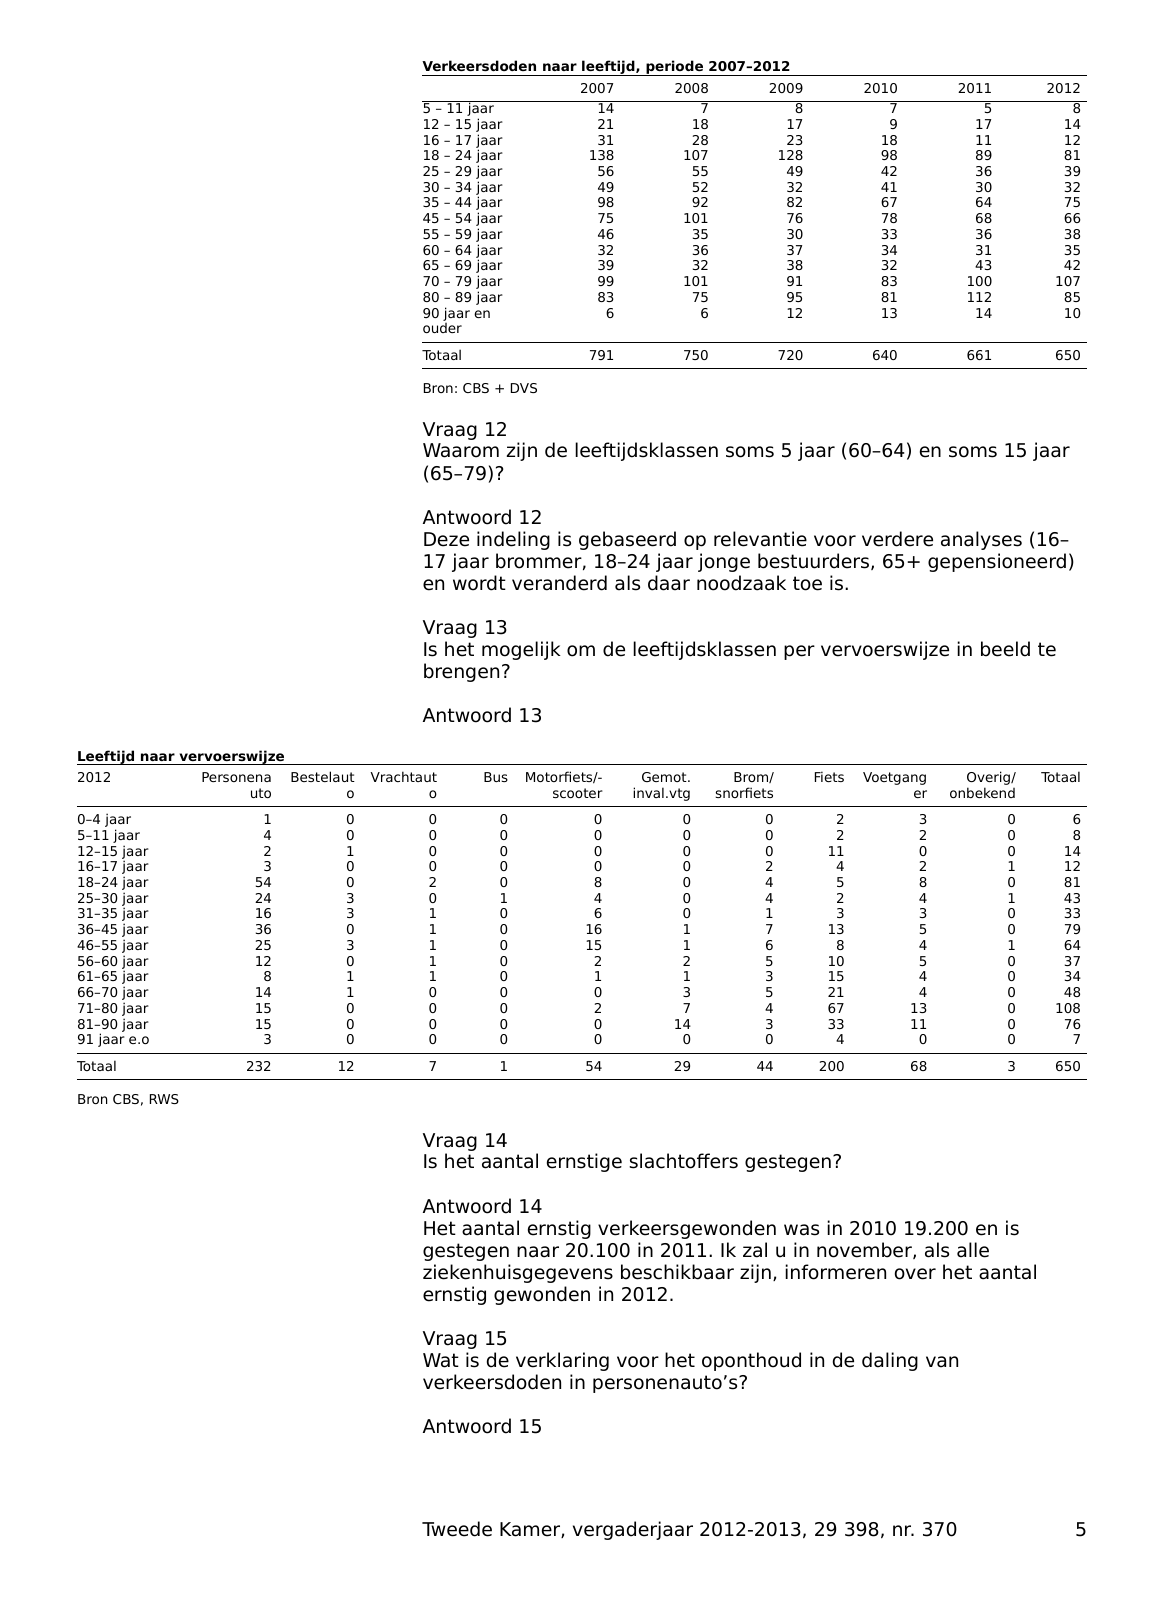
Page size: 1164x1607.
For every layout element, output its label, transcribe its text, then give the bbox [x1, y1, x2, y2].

table_cell 3 [189, 1032, 277, 1053]
table_cell 5 [850, 954, 933, 969]
table_cell 0 [608, 875, 697, 891]
table_cell 8 [850, 875, 933, 891]
table_cell 54 [189, 875, 277, 891]
table_cell 1 [608, 938, 697, 953]
table_cell 0 [933, 875, 1022, 891]
table_cell 0 [933, 985, 1022, 1001]
table_header Verkeersdoden naar leeftijd, periode 2007–2012 [422, 59, 1087, 75]
table_cell 1 [697, 906, 779, 922]
table_cell Motorfiets/-scooter [514, 765, 608, 806]
table_cell 46 [526, 227, 620, 242]
table_cell 2008 [620, 76, 714, 101]
table_cell 98 [526, 195, 620, 211]
table_cell 67 [809, 195, 903, 211]
table_cell 38 [998, 227, 1087, 242]
table_cell 1 [608, 969, 697, 985]
table_cell 750 [620, 343, 714, 368]
table_cell 8 [780, 938, 850, 953]
table_cell 0 [514, 828, 608, 843]
table_cell 4 [780, 1032, 850, 1053]
table_cell 30 – 34 jaar [422, 180, 526, 195]
table_cell 33 [1022, 906, 1087, 922]
table_cell 0 [608, 859, 697, 875]
text Antwoord 13 [422, 705, 1087, 727]
table_cell Bus [443, 765, 514, 806]
table_cell 0 [443, 969, 514, 985]
table_cell 14 [998, 117, 1087, 132]
table_cell 1 [360, 954, 443, 969]
table_cell 0 [443, 906, 514, 922]
table_cell 75 [998, 195, 1087, 211]
table_cell 791 [526, 343, 620, 368]
table_cell 35 – 44 jaar [422, 195, 526, 211]
table_cell 1 [360, 969, 443, 985]
table_cell 0 [697, 844, 779, 859]
table_cell 0 [360, 891, 443, 906]
table_cell 14 [904, 305, 998, 342]
table_cell 3 [850, 807, 933, 828]
table_cell 60 – 64 jaar [422, 243, 526, 258]
table_cell 661 [904, 343, 998, 368]
table_cell 1 [360, 906, 443, 922]
table_cell 3 [933, 1054, 1022, 1079]
table_cell Totaal [1022, 765, 1087, 806]
table_cell 75 [526, 211, 620, 227]
table_cell 0 [443, 859, 514, 875]
table_cell 31 [526, 133, 620, 148]
table_cell 0 [697, 1032, 779, 1053]
table_cell 37 [1022, 954, 1087, 969]
table_cell 43 [1022, 891, 1087, 906]
table_cell 21 [780, 985, 850, 1001]
table_cell 21 [526, 117, 620, 132]
table_cell 75 [620, 290, 714, 305]
table_cell 3 [697, 1016, 779, 1032]
table_cell 4 [850, 938, 933, 953]
table_cell Bestelauto [278, 765, 360, 806]
table_cell 83 [526, 290, 620, 305]
table_cell 41 [809, 180, 903, 195]
text Vraag 13 [422, 617, 1087, 639]
table_cell 1 [443, 1054, 514, 1079]
table_cell 25–30 jaar [77, 891, 189, 906]
table_cell 64 [1022, 938, 1087, 953]
table_cell 3 [608, 985, 697, 1001]
table_cell 2009 [715, 76, 809, 101]
table_cell 90 jaar en ouder [422, 305, 526, 342]
table_cell 11 [780, 844, 850, 859]
table_cell 3 [189, 859, 277, 875]
table_cell 81 [998, 148, 1087, 164]
table_cell 100 [904, 274, 998, 290]
table_cell 2 [360, 875, 443, 891]
table_cell 76 [715, 211, 809, 227]
table_cell Fiets [780, 765, 850, 806]
table_cell 0 [278, 828, 360, 843]
table_cell 14 [608, 1016, 697, 1032]
table_cell 82 [715, 195, 809, 211]
table_cell 36 [904, 164, 998, 179]
table_cell 0 [514, 844, 608, 859]
table_cell 7 [608, 1001, 697, 1016]
table_cell Personenauto [189, 765, 277, 806]
table_cell 33 [780, 1016, 850, 1032]
table_cell 128 [715, 148, 809, 164]
table_cell 0 [514, 807, 608, 828]
table_cell 70 – 79 jaar [422, 274, 526, 290]
table_cell 0 [608, 906, 697, 922]
table_cell 11 [850, 1016, 933, 1032]
table_cell 35 [998, 243, 1087, 258]
table_cell 108 [1022, 1001, 1087, 1016]
text Waarom zijn de leeftijdsklassen soms 5 jaar (60–64) en soms 15 jaar (65–79)? [422, 440, 1087, 484]
table_cell 67 [780, 1001, 850, 1016]
table_cell 25 – 29 jaar [422, 164, 526, 179]
table_cell 0 [514, 859, 608, 875]
table_cell 6 [1022, 807, 1087, 828]
text Het aantal ernstig verkeersgewonden was in 2010 19.200 en is gestegen naar 20.100 in 2011. Ik zal u in november, als alle ziekenhuisgegevens beschikbaar zijn, informeren over het aantal ernstig gewonden in 2012. [422, 1218, 1087, 1306]
table_cell 0 [443, 922, 514, 938]
table_cell 650 [998, 343, 1087, 368]
table_cell 33 [809, 227, 903, 242]
table_cell 12 [278, 1054, 360, 1079]
table_cell 16 [514, 922, 608, 938]
table_cell 8 [514, 875, 608, 891]
table_cell 0 [278, 1016, 360, 1032]
table_cell 0 [360, 1032, 443, 1053]
table_cell 68 [850, 1054, 933, 1079]
table_cell Gemot. inval.vtg [608, 765, 697, 806]
table_cell 640 [809, 343, 903, 368]
table_cell 45 – 54 jaar [422, 211, 526, 227]
table_cell 5 [904, 102, 998, 117]
table_cell Totaal [77, 1054, 189, 1079]
table_cell 1 [608, 922, 697, 938]
table_cell 0 [278, 807, 360, 828]
table_cell 15 [514, 938, 608, 953]
table_cell 101 [620, 274, 714, 290]
table_cell 2 [189, 844, 277, 859]
table_cell 0 [608, 1032, 697, 1053]
table_cell 6 [526, 305, 620, 342]
table_cell 0 [608, 807, 697, 828]
table_cell 0 [278, 954, 360, 969]
table_cell [422, 76, 526, 101]
table_cell 14 [1022, 844, 1087, 859]
table_cell 95 [715, 290, 809, 305]
table_cell 49 [715, 164, 809, 179]
table_cell 36 [620, 243, 714, 258]
table_cell 55 – 59 jaar [422, 227, 526, 242]
table_cell 1 [360, 922, 443, 938]
table_cell 1 [278, 844, 360, 859]
table_cell 81 [1022, 875, 1087, 891]
table_cell 65 – 69 jaar [422, 258, 526, 274]
table_cell 0 [443, 828, 514, 843]
table_cell 7 [809, 102, 903, 117]
table_cell 24 [189, 891, 277, 906]
table_cell 2 [850, 859, 933, 875]
table_cell 0 [850, 1032, 933, 1053]
table_cell 6 [620, 305, 714, 342]
table_cell 39 [526, 258, 620, 274]
table_cell 23 [715, 133, 809, 148]
table_cell 4 [850, 985, 933, 1001]
table_cell 2011 [904, 76, 998, 101]
table_cell 6 [514, 906, 608, 922]
table_cell 13 [809, 305, 903, 342]
table_cell 85 [998, 290, 1087, 305]
table_cell 0 [933, 969, 1022, 985]
table_cell 4 [780, 859, 850, 875]
table_cell 99 [526, 274, 620, 290]
text Is het aantal ernstige slachtoffers gestegen? [422, 1151, 1087, 1173]
text Deze indeling is gebaseerd op relevantie voor verdere analyses (16–17 jaar brommer, 18–24 jaar jonge bestuurders, 65+ gepensioneerd) en wordt veranderd als daar noodzaak toe is. [422, 528, 1087, 594]
table_cell Totaal [422, 343, 526, 368]
table_cell 13 [780, 922, 850, 938]
table_cell 1 [514, 969, 608, 985]
table_cell Bron: CBS + DVS [422, 369, 1087, 396]
table_cell 56 [526, 164, 620, 179]
table_cell 0 [608, 891, 697, 906]
table_cell 16 [189, 906, 277, 922]
table_cell 30 [904, 180, 998, 195]
table_cell 71–80 jaar [77, 1001, 189, 1016]
table_cell 0 [443, 954, 514, 969]
table_cell 4 [189, 828, 277, 843]
text Antwoord 12 [422, 507, 1087, 528]
table_cell 1 [360, 938, 443, 953]
table_cell 0 [608, 844, 697, 859]
text Antwoord 14 [422, 1196, 1087, 1218]
table_cell 5 [780, 875, 850, 891]
table_cell 3 [278, 906, 360, 922]
table_cell 0–4 jaar [77, 807, 189, 828]
table_cell 0 [443, 844, 514, 859]
table_cell 7 [360, 1054, 443, 1079]
table_cell 3 [780, 906, 850, 922]
table_cell 4 [850, 891, 933, 906]
table_cell 4 [697, 875, 779, 891]
table_cell 4 [697, 891, 779, 906]
table_cell 11 [904, 133, 998, 148]
table_cell 0 [278, 1032, 360, 1053]
table_cell 0 [278, 1001, 360, 1016]
table_cell 7 [1022, 1032, 1087, 1053]
table_cell 2 [780, 891, 850, 906]
table_cell 0 [514, 1032, 608, 1053]
table_cell 1 [933, 891, 1022, 906]
table_cell 1 [933, 859, 1022, 875]
table_cell 0 [443, 1016, 514, 1032]
table_cell 66 [998, 211, 1087, 227]
table_cell 0 [514, 1016, 608, 1032]
table_cell 48 [1022, 985, 1087, 1001]
table_cell 9 [809, 117, 903, 132]
table_cell 43 [904, 258, 998, 274]
table_cell 92 [620, 195, 714, 211]
table_cell 36–45 jaar [77, 922, 189, 938]
table_cell 0 [443, 875, 514, 891]
table_cell 25 [189, 938, 277, 953]
table_cell 2007 [526, 76, 620, 101]
table_cell 15 [780, 969, 850, 985]
table_cell 2012 [998, 76, 1087, 101]
table_cell 34 [809, 243, 903, 258]
table_cell 0 [360, 807, 443, 828]
table_cell 12 – 15 jaar [422, 117, 526, 132]
table_cell 39 [998, 164, 1087, 179]
table_cell 52 [620, 180, 714, 195]
table_cell 15 [189, 1016, 277, 1032]
text Antwoord 15 [422, 1416, 1087, 1438]
table_cell 2010 [809, 76, 903, 101]
table_cell 42 [809, 164, 903, 179]
table_cell 61–65 jaar [77, 969, 189, 985]
table_cell 0 [360, 985, 443, 1001]
table_cell 12–15 jaar [77, 844, 189, 859]
table_cell 10 [780, 954, 850, 969]
table_cell 8 [715, 102, 809, 117]
table_cell 0 [278, 875, 360, 891]
table_cell 36 [189, 922, 277, 938]
table_cell 8 [1022, 828, 1087, 843]
table_cell 76 [1022, 1016, 1087, 1032]
table_cell 0 [278, 859, 360, 875]
text Wat is de verklaring voor het oponthoud in de daling van verkeersdoden in personenauto’s? [422, 1350, 1087, 1394]
table_cell 16 – 17 jaar [422, 133, 526, 148]
table_cell 0 [933, 1001, 1022, 1016]
table_cell 0 [933, 922, 1022, 938]
table_cell 46–55 jaar [77, 938, 189, 953]
table_cell 1 [278, 985, 360, 1001]
table_cell 0 [360, 844, 443, 859]
table_cell 2 [850, 828, 933, 843]
table_cell 64 [904, 195, 998, 211]
table_cell 0 [933, 1016, 1022, 1032]
table_cell 4 [850, 969, 933, 985]
table_cell 8 [189, 969, 277, 985]
table_cell 5 [850, 922, 933, 938]
table_cell 42 [998, 258, 1087, 274]
table_cell 56–60 jaar [77, 954, 189, 969]
table_cell 3 [697, 969, 779, 985]
table_cell 68 [904, 211, 998, 227]
table_header Leeftijd naar vervoerswijze [77, 749, 1087, 764]
table_cell 14 [526, 102, 620, 117]
table_cell 3 [278, 938, 360, 953]
table_cell 18 [620, 117, 714, 132]
table_cell 2 [514, 954, 608, 969]
table_cell 0 [360, 1016, 443, 1032]
table_cell 10 [998, 305, 1087, 342]
table_cell Vrachtauto [360, 765, 443, 806]
table_cell 8 [998, 102, 1087, 117]
table_cell 0 [514, 985, 608, 1001]
table_cell 91 [715, 274, 809, 290]
table_cell 98 [809, 148, 903, 164]
table_cell 112 [904, 290, 998, 305]
table_cell 91 jaar e.o [77, 1032, 189, 1053]
table_cell 81–90 jaar [77, 1016, 189, 1032]
table_cell 32 [526, 243, 620, 258]
table_cell 1 [278, 969, 360, 985]
table_cell 0 [443, 1001, 514, 1016]
table_cell 17 [715, 117, 809, 132]
table_cell 12 [189, 954, 277, 969]
table_cell 81 [809, 290, 903, 305]
table_cell 80 – 89 jaar [422, 290, 526, 305]
table_cell 3 [278, 891, 360, 906]
table_cell 0 [443, 1032, 514, 1053]
table_cell 2012 [77, 765, 189, 806]
table_cell 0 [933, 844, 1022, 859]
table_cell 1 [933, 938, 1022, 953]
table_cell 32 [998, 180, 1087, 195]
table_cell 32 [715, 180, 809, 195]
table_cell 2 [608, 954, 697, 969]
table_cell 107 [620, 148, 714, 164]
table_cell 232 [189, 1054, 277, 1079]
table_cell 3 [850, 906, 933, 922]
table_cell 66–70 jaar [77, 985, 189, 1001]
text Vraag 12 [422, 418, 1087, 440]
table_cell 37 [715, 243, 809, 258]
table_cell 44 [697, 1054, 779, 1079]
table_cell 32 [620, 258, 714, 274]
table_cell 5–11 jaar [77, 828, 189, 843]
table_cell 83 [809, 274, 903, 290]
table_cell 15 [189, 1001, 277, 1016]
table_cell Voetganger [850, 765, 933, 806]
table_cell 14 [189, 985, 277, 1001]
table_cell 7 [620, 102, 714, 117]
table_cell 38 [715, 258, 809, 274]
table_cell 18 – 24 jaar [422, 148, 526, 164]
table_cell Overig/onbekend [933, 765, 1022, 806]
table_cell 0 [443, 985, 514, 1001]
table_cell 0 [360, 1001, 443, 1016]
table_cell 0 [443, 938, 514, 953]
table_cell 17 [904, 117, 998, 132]
table_cell 13 [850, 1001, 933, 1016]
table_cell 36 [904, 227, 998, 242]
table_cell 79 [1022, 922, 1087, 938]
table_cell 0 [360, 828, 443, 843]
table_cell 89 [904, 148, 998, 164]
table_cell 0 [278, 922, 360, 938]
table_cell 4 [514, 891, 608, 906]
table_cell 0 [697, 807, 779, 828]
table_cell 0 [608, 828, 697, 843]
table_cell 0 [933, 807, 1022, 828]
table_cell 720 [715, 343, 809, 368]
table_cell 55 [620, 164, 714, 179]
table_cell 0 [933, 828, 1022, 843]
text Vraag 14 [422, 1129, 1087, 1151]
table_cell 5 – 11 jaar [422, 102, 526, 117]
table_cell 12 [998, 133, 1087, 148]
table_cell 29 [608, 1054, 697, 1079]
table_cell 1 [443, 891, 514, 906]
table_cell 28 [620, 133, 714, 148]
table_cell 35 [620, 227, 714, 242]
table_cell 18 [809, 133, 903, 148]
table_cell 650 [1022, 1054, 1087, 1079]
table_cell 4 [697, 1001, 779, 1016]
table_cell 16–17 jaar [77, 859, 189, 875]
table_cell 107 [998, 274, 1087, 290]
table_cell 0 [933, 906, 1022, 922]
table_cell 31–35 jaar [77, 906, 189, 922]
table_cell 18–24 jaar [77, 875, 189, 891]
table_cell Bron CBS, RWS [77, 1080, 1087, 1107]
table_cell 0 [360, 859, 443, 875]
table_cell 78 [809, 211, 903, 227]
table_cell 0 [850, 844, 933, 859]
table_cell 1 [189, 807, 277, 828]
table_cell 2 [780, 807, 850, 828]
table_cell 200 [780, 1054, 850, 1079]
table_cell 31 [904, 243, 998, 258]
table_cell 30 [715, 227, 809, 242]
table_cell 0 [933, 954, 1022, 969]
table_cell 2 [780, 828, 850, 843]
table_cell 49 [526, 180, 620, 195]
table_cell 138 [526, 148, 620, 164]
table_cell 7 [697, 922, 779, 938]
table_cell 5 [697, 954, 779, 969]
table_cell 0 [697, 828, 779, 843]
text Vraag 15 [422, 1328, 1087, 1350]
table_cell Brom/snorfiets [697, 765, 779, 806]
table_cell 12 [1022, 859, 1087, 875]
table_cell 5 [697, 985, 779, 1001]
table_cell 6 [697, 938, 779, 953]
table_cell 2 [514, 1001, 608, 1016]
table_cell 12 [715, 305, 809, 342]
table_cell 34 [1022, 969, 1087, 985]
table_cell 32 [809, 258, 903, 274]
table_cell 54 [514, 1054, 608, 1079]
table_cell 0 [443, 807, 514, 828]
table_cell 2 [697, 859, 779, 875]
text Is het mogelijk om de leeftijdsklassen per vervoerswijze in beeld te brengen? [422, 639, 1087, 683]
table_cell 0 [933, 1032, 1022, 1053]
table_cell 101 [620, 211, 714, 227]
